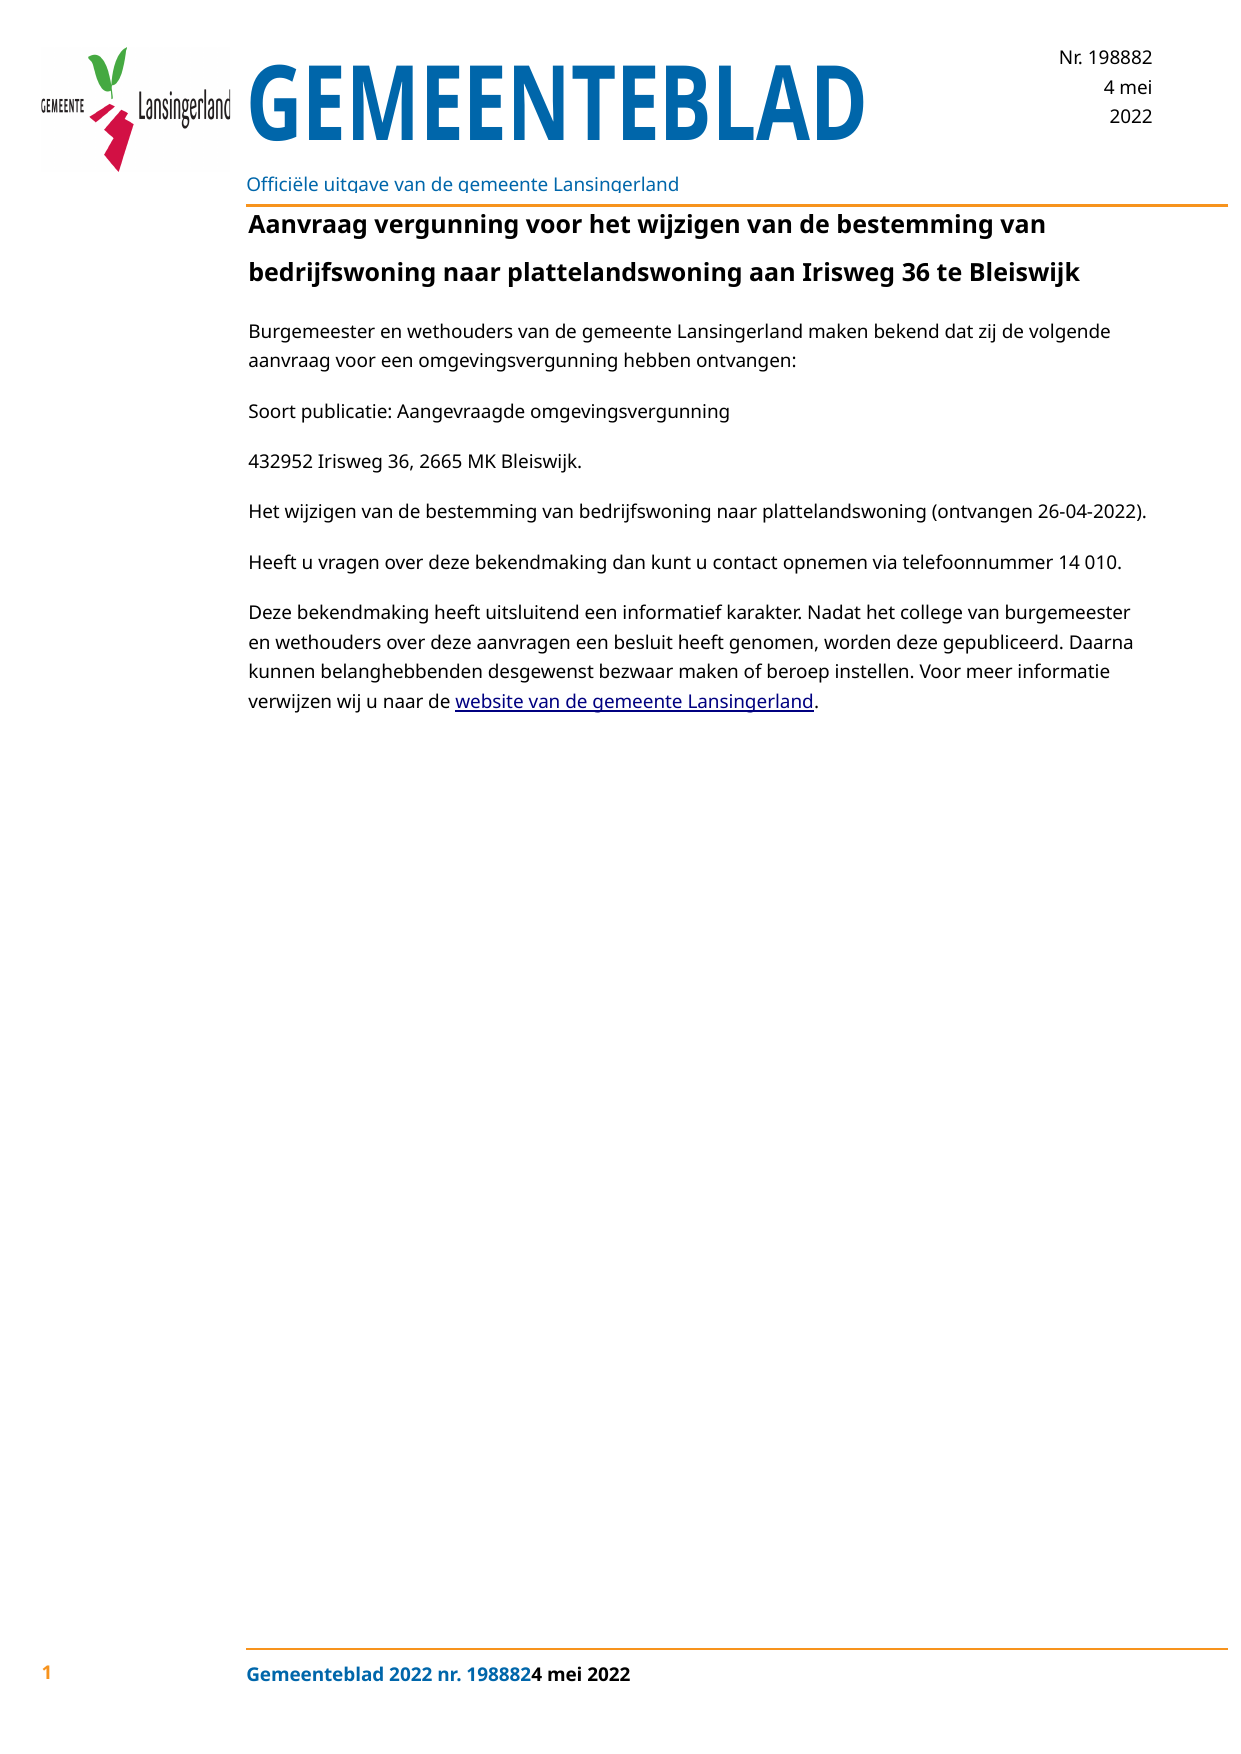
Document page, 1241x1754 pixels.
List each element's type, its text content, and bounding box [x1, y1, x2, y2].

text Soort publicatie: Aangevraagde omgevingsvergunning [248, 398, 1152, 424]
text Heeft u vragen over deze bekendmaking dan kunt u contact opnemen via telefoonnummer 14 010. [248, 549, 1152, 575]
text Deze bekendmaking heeft uitsluitend een informatief karakter. Nadat het college van burgemeester en wethouders over deze aanvragen een besluit heeft genomen, worden deze gepubliceerd. Daarna kunnen belanghebbenden desgewenst bezwaar maken of beroep instellen. Voor meer informatie verwijzen wij u naar de website van de gemeente Lansingerland. [248, 599, 1152, 714]
text 432952 Irisweg 36, 2665 MK Bleiswijk. [248, 448, 1152, 474]
text Aanvraag vergunning voor het wijzigen van de bestemming van bedrijfswoning naar plattelandswoning aan Irisweg 36 te Bleiswijk [248, 207, 1152, 288]
text Burgemeester en wethouders van de gemeente Lansingerland maken bekend dat zij de volgende aanvraag voor een omgevingsvergunning hebben ontvangen: [248, 318, 1152, 373]
picture [41, 47, 231, 172]
text Het wijzigen van de bestemming van bedrijfswoning naar plattelandswoning (ontvangen 26-04-2022). [248, 499, 1152, 524]
